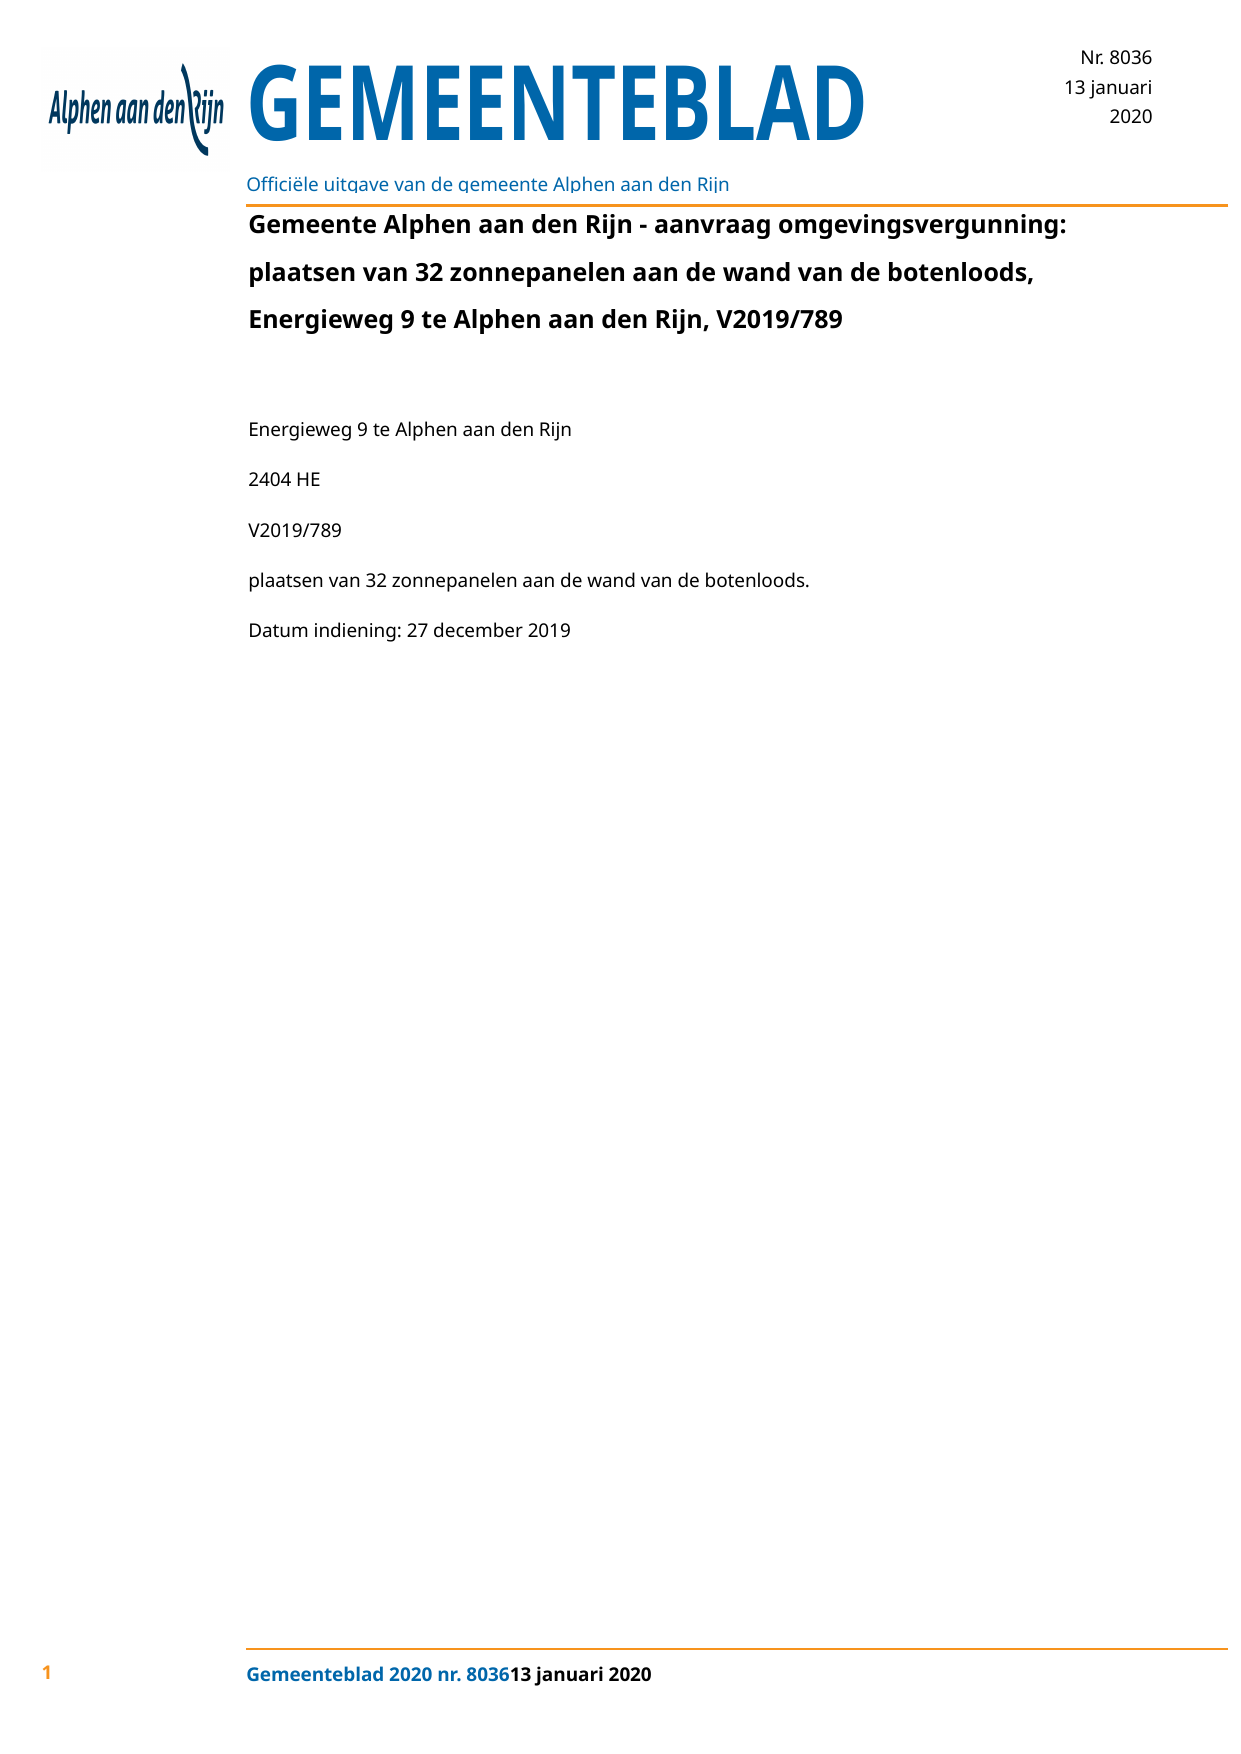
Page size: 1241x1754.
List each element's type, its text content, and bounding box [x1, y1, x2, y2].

text 2404 HE [248, 466, 1152, 492]
text V2019/789 [248, 517, 1152, 542]
text Datum indiening: 27 december 2019 [248, 618, 1152, 643]
text Energieweg 9 te Alphen aan den Rijn [248, 416, 1152, 442]
text plaatsen van 32 zonnepanelen aan de wand van de botenloods. [248, 567, 1152, 593]
picture [41, 47, 231, 172]
text Gemeente Alphen aan den Rijn - aanvraag omgevingsvergunning: plaatsen van 32 zonnepanelen aan de wand van de botenloods, Energieweg 9 te Alphen aan den Rijn, V2019/789 [248, 207, 1152, 336]
